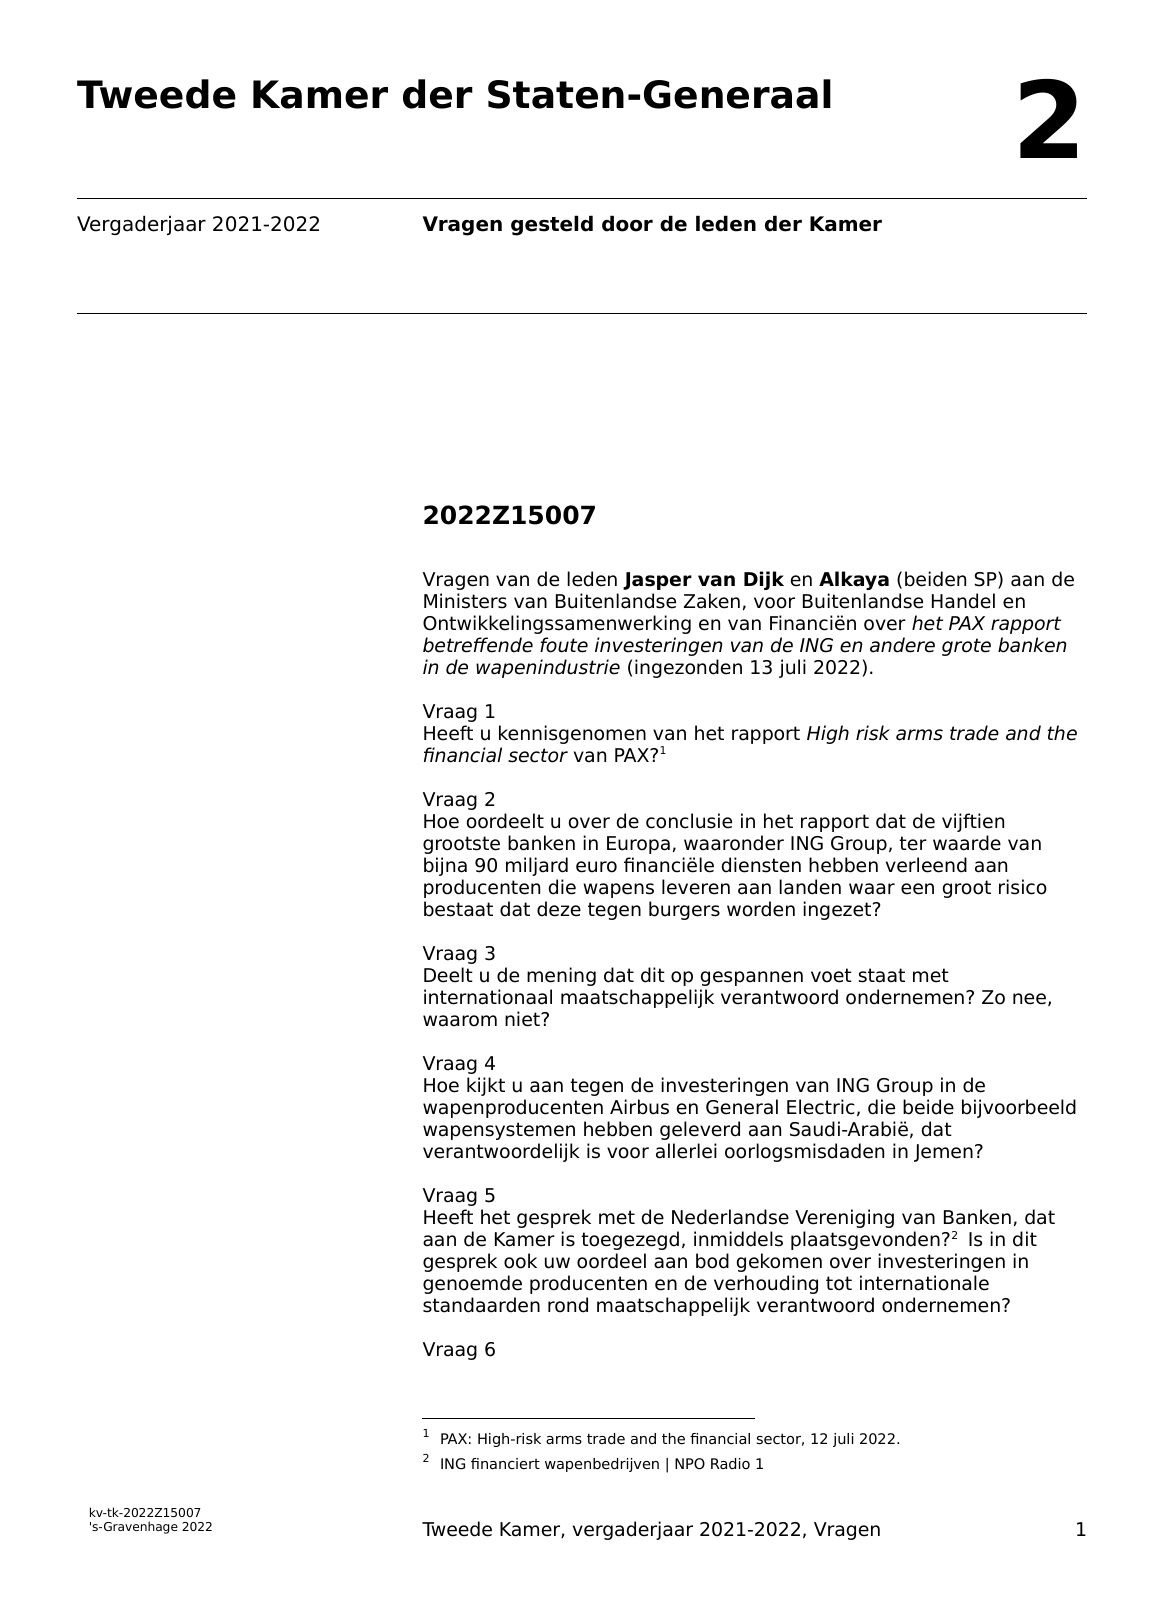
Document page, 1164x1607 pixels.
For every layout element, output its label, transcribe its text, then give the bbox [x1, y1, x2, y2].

text Vraag 1 [422, 701, 1087, 723]
text PAX: High-risk arms trade and the financial sector, 12 juli 2022. [422, 1427, 1087, 1449]
text ING financiert wapenbedrijven | NPO Radio 1 [422, 1452, 1087, 1474]
text Heeft het gesprek met de Nederlandse Vereniging van Banken, dat aan de Kamer is toegezegd, inmiddels plaatsgevonden? Is in dit gesprek ook uw oordeel aan bod gekomen over investeringen in genoemde producenten en de verhouding tot internationale standaarden rond maatschappelijk verantwoord ondernemen? [422, 1207, 1087, 1317]
text 's-Gravenhage 2022 [88, 1520, 323, 1534]
text Vraag 3 [422, 943, 1087, 965]
text Vraag 5 [422, 1185, 1087, 1207]
table_header Tweede Kamer der Staten-Generaal [77, 59, 886, 198]
table_cell Vragen gesteld door de leden der Kamer [422, 199, 1087, 313]
text Hoe oordeelt u over de conclusie in het rapport dat de vijftien grootste banken in Europa, waaronder ING Group, ter waarde van bijna 90 miljard euro financiële diensten hebben verleend aan producenten die wapens leveren aan landen waar een groot risico bestaat dat deze tegen burgers worden ingezet? [422, 811, 1087, 921]
text Vragen van de leden Jasper van Dijk en Alkaya (beiden SP) aan de Ministers van Buitenlandse Zaken, voor Buitenlandse Handel en Ontwikkelingssamenwerking en van Financiën over het PAX rapport betreffende foute investeringen van de ING en andere grote banken in de wapenindustrie (ingezonden 13 juli 2022). [422, 569, 1087, 679]
text Hoe kijkt u aan tegen de investeringen van ING Group in de wapenproducenten Airbus en General Electric, die beide bijvoorbeeld wapensystemen hebben geleverd aan Saudi-Arabië, dat verantwoordelijk is voor allerlei oorlogsmisdaden in Jemen? [422, 1075, 1087, 1163]
text Vraag 2 [422, 789, 1087, 811]
text Heeft u kennisgenomen van het rapport High risk arms trade and the financial sector van PAX? [422, 723, 1087, 767]
text 2022Z15007 [422, 501, 1087, 531]
table_header 2 [886, 59, 1087, 198]
table_cell Vergaderjaar 2021-2022 [77, 199, 422, 313]
text Deelt u de mening dat dit op gespannen voet staat met internationaal maatschappelijk verantwoord ondernemen? Zo nee, waarom niet? [422, 965, 1087, 1031]
text Vraag 6 [422, 1339, 1087, 1361]
text Vraag 4 [422, 1053, 1087, 1075]
text kv-tk-2022Z15007 [88, 1506, 323, 1520]
